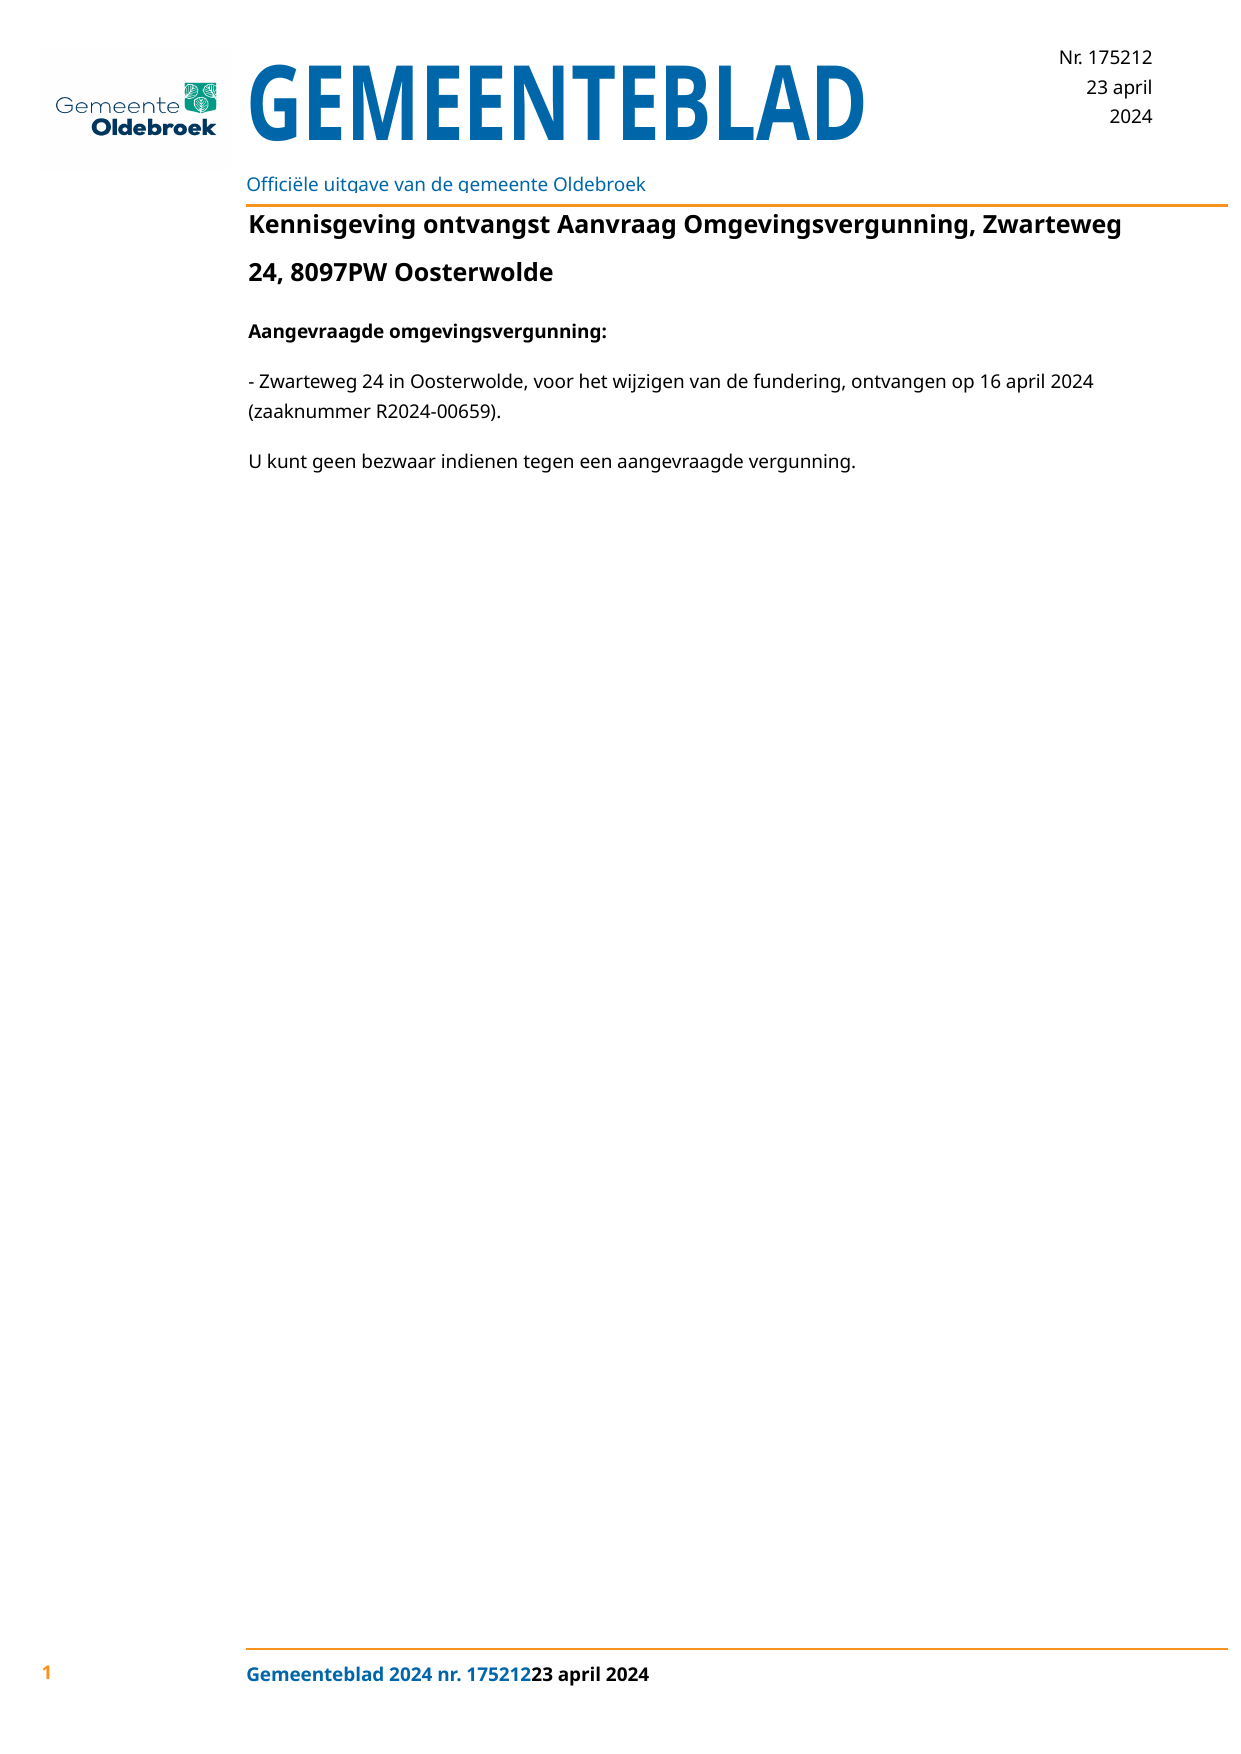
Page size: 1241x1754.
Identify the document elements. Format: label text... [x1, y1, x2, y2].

text Aangevraagde omgevingsvergunning: [248, 318, 1152, 344]
picture [41, 47, 231, 172]
text Kennisgeving ontvangst Aanvraag Omgevingsvergunning, Zwarteweg 24, 8097PW Oosterwolde [248, 207, 1152, 288]
text - Zwarteweg 24 in Oosterwolde, voor het wijzigen van de fundering, ontvangen op 16 april 2024 (zaaknummer R2024-00659). [248, 368, 1152, 424]
text U kunt geen bezwaar indienen tegen een aangevraagde vergunning. [248, 448, 1152, 474]
